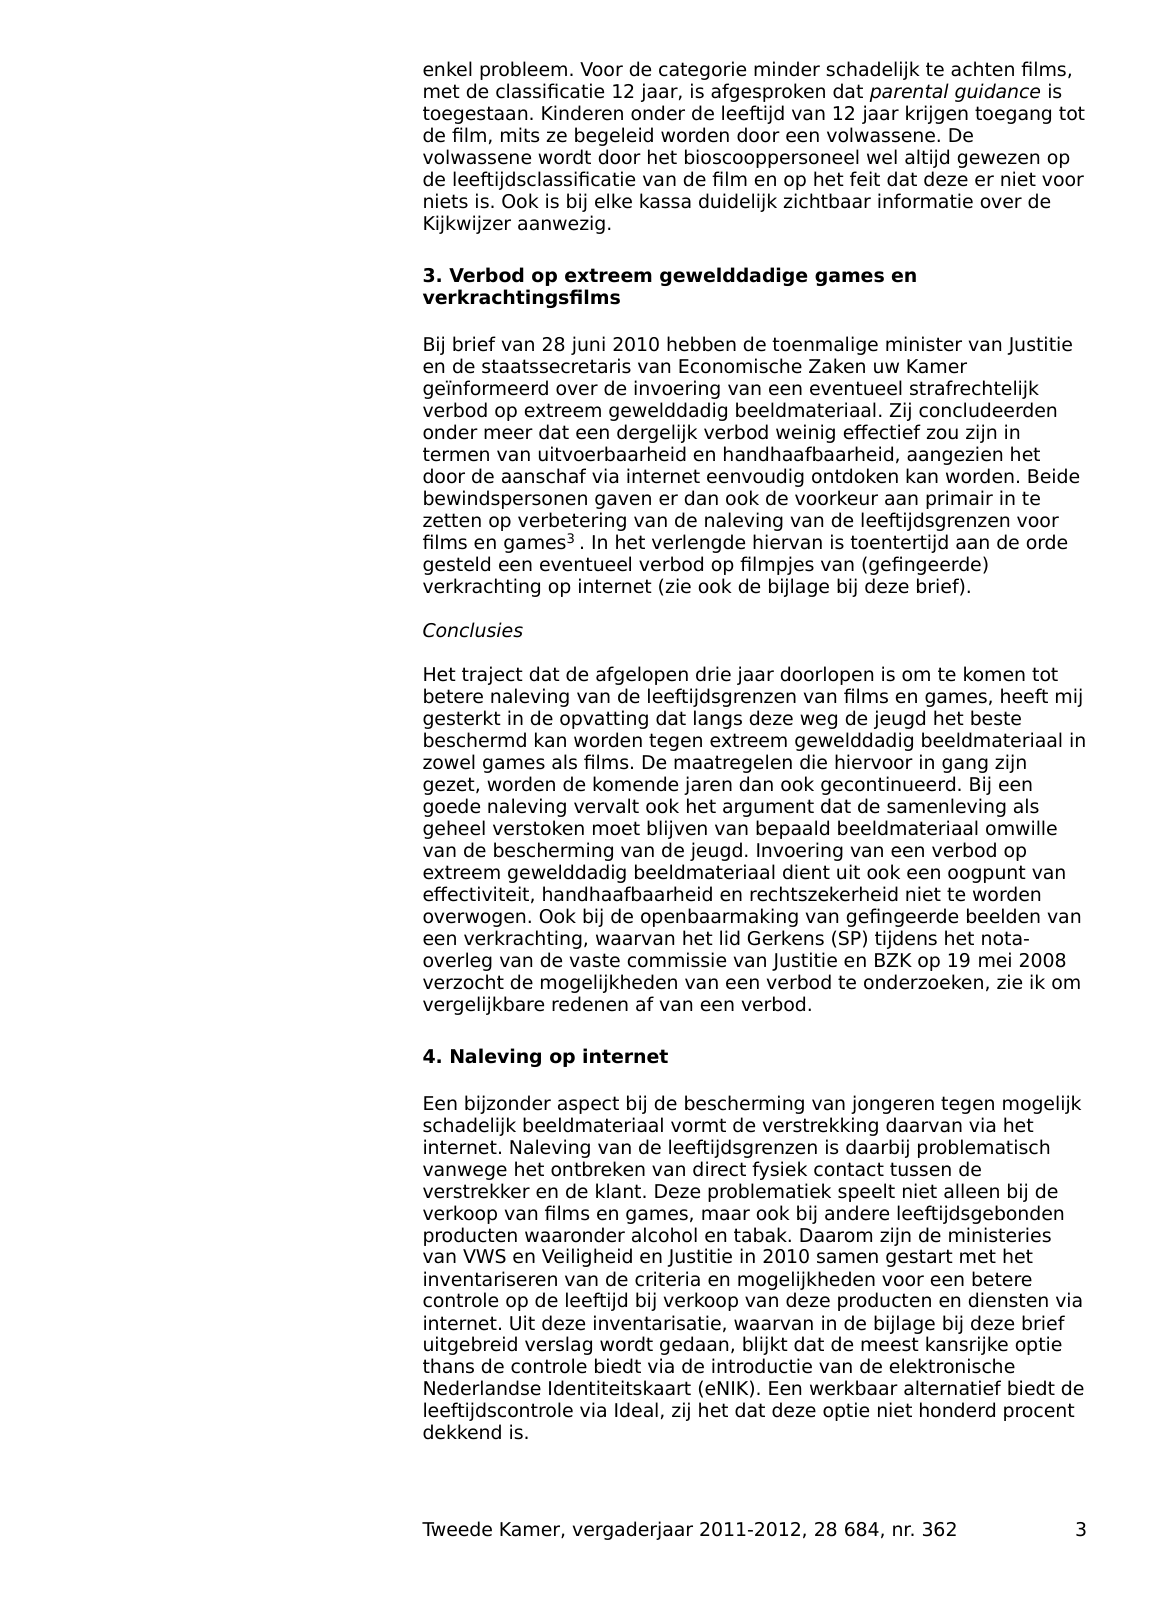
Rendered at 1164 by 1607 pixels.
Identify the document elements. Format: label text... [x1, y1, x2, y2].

text Een bijzonder aspect bij de bescherming van jongeren tegen mogelijk schadelijk beeldmateriaal vormt de verstrekking daarvan via het internet. Naleving van de leeftijdsgrenzen is daarbij problematisch vanwege het ontbreken van direct fysiek contact tussen de verstrekker en de klant. Deze problematiek speelt niet alleen bij de verkoop van films en games, maar ook bij andere leeftijdsgebonden producten waaronder alcohol en tabak. Daarom zijn de ministeries van VWS en Veiligheid en Justitie in 2010 samen gestart met het inventariseren van de criteria en mogelijkheden voor een betere controle op de leeftijd bij verkoop van deze producten en diensten via internet. Uit deze inventarisatie, waarvan in de bijlage bij deze brief uitgebreid verslag wordt gedaan, blijkt dat de meest kansrijke optie thans de controle biedt via de introductie van de elektronische Nederlandse Identiteitskaart (eNIK). Een werkbaar alternatief biedt de leeftijdscontrole via Ideal, zij het dat deze optie niet honderd procent dekkend is. [422, 1093, 1087, 1444]
subtitle 3. Verbod op extreem gewelddadige games en verkrachtingsfilms [422, 265, 1087, 309]
text Het traject dat de afgelopen drie jaar doorlopen is om te komen tot betere naleving van de leeftijdsgrenzen van films en games, heeft mij gesterkt in de opvatting dat langs deze weg de jeugd het beste beschermd kan worden tegen extreem gewelddadig beeldmateriaal in zowel games als films. De maatregelen die hiervoor in gang zijn gezet, worden de komende jaren dan ook gecontinueerd. Bij een goede naleving vervalt ook het argument dat de samenleving als geheel verstoken moet blijven van bepaald beeldmateriaal omwille van de bescherming van de jeugd. Invoering van een verbod op extreem gewelddadig beeldmateriaal dient uit ook een oogpunt van effectiviteit, handhaafbaarheid en rechtszekerheid niet te worden overwogen. Ook bij de openbaarmaking van gefingeerde beelden van een verkrachting, waarvan het lid Gerkens (SP) tijdens het nota-overleg van de vaste commissie van Justitie en BZK op 19 mei 2008 verzocht de mogelijkheden van een verbod te onderzoeken, zie ik om vergelijkbare redenen af van een verbod. [422, 664, 1087, 1016]
text Bij brief van 28 juni 2010 hebben de toenmalige minister van Justitie en de staatssecretaris van Economische Zaken uw Kamer geïnformeerd over de invoering van een eventueel strafrechtelijk verbod op extreem gewelddadig beeldmateriaal. Zij concludeerden onder meer dat een dergelijk verbod weinig effectief zou zijn in termen van uitvoerbaarheid en handhaafbaarheid, aangezien het door de aanschaf via internet eenvoudig ontdoken kan worden. Beide bewindspersonen gaven er dan ook de voorkeur aan primair in te zetten op verbetering van de naleving van de leeftijdsgrenzen voor films en games3. In het verlengde hiervan is toentertijd aan de orde gesteld een eventueel verbod op filmpjes van (gefingeerde) verkrachting op internet (zie ook de bijlage bij deze brief). [422, 334, 1087, 598]
subtitle Conclusies [422, 620, 1087, 642]
subtitle 4. Naleving op internet [422, 1046, 1087, 1068]
text enkel probleem. Voor de categorie minder schadelijk te achten films, met de classificatie 12 jaar, is afgesproken dat parental guidance is toegestaan. Kinderen onder de leeftijd van 12 jaar krijgen toegang tot de film, mits ze begeleid worden door een volwassene. De volwassene wordt door het bioscooppersoneel wel altijd gewezen op de leeftijdsclassificatie van de film en op het feit dat deze er niet voor niets is. Ook is bij elke kassa duidelijk zichtbaar informatie over de Kijkwijzer aanwezig. [422, 59, 1087, 235]
